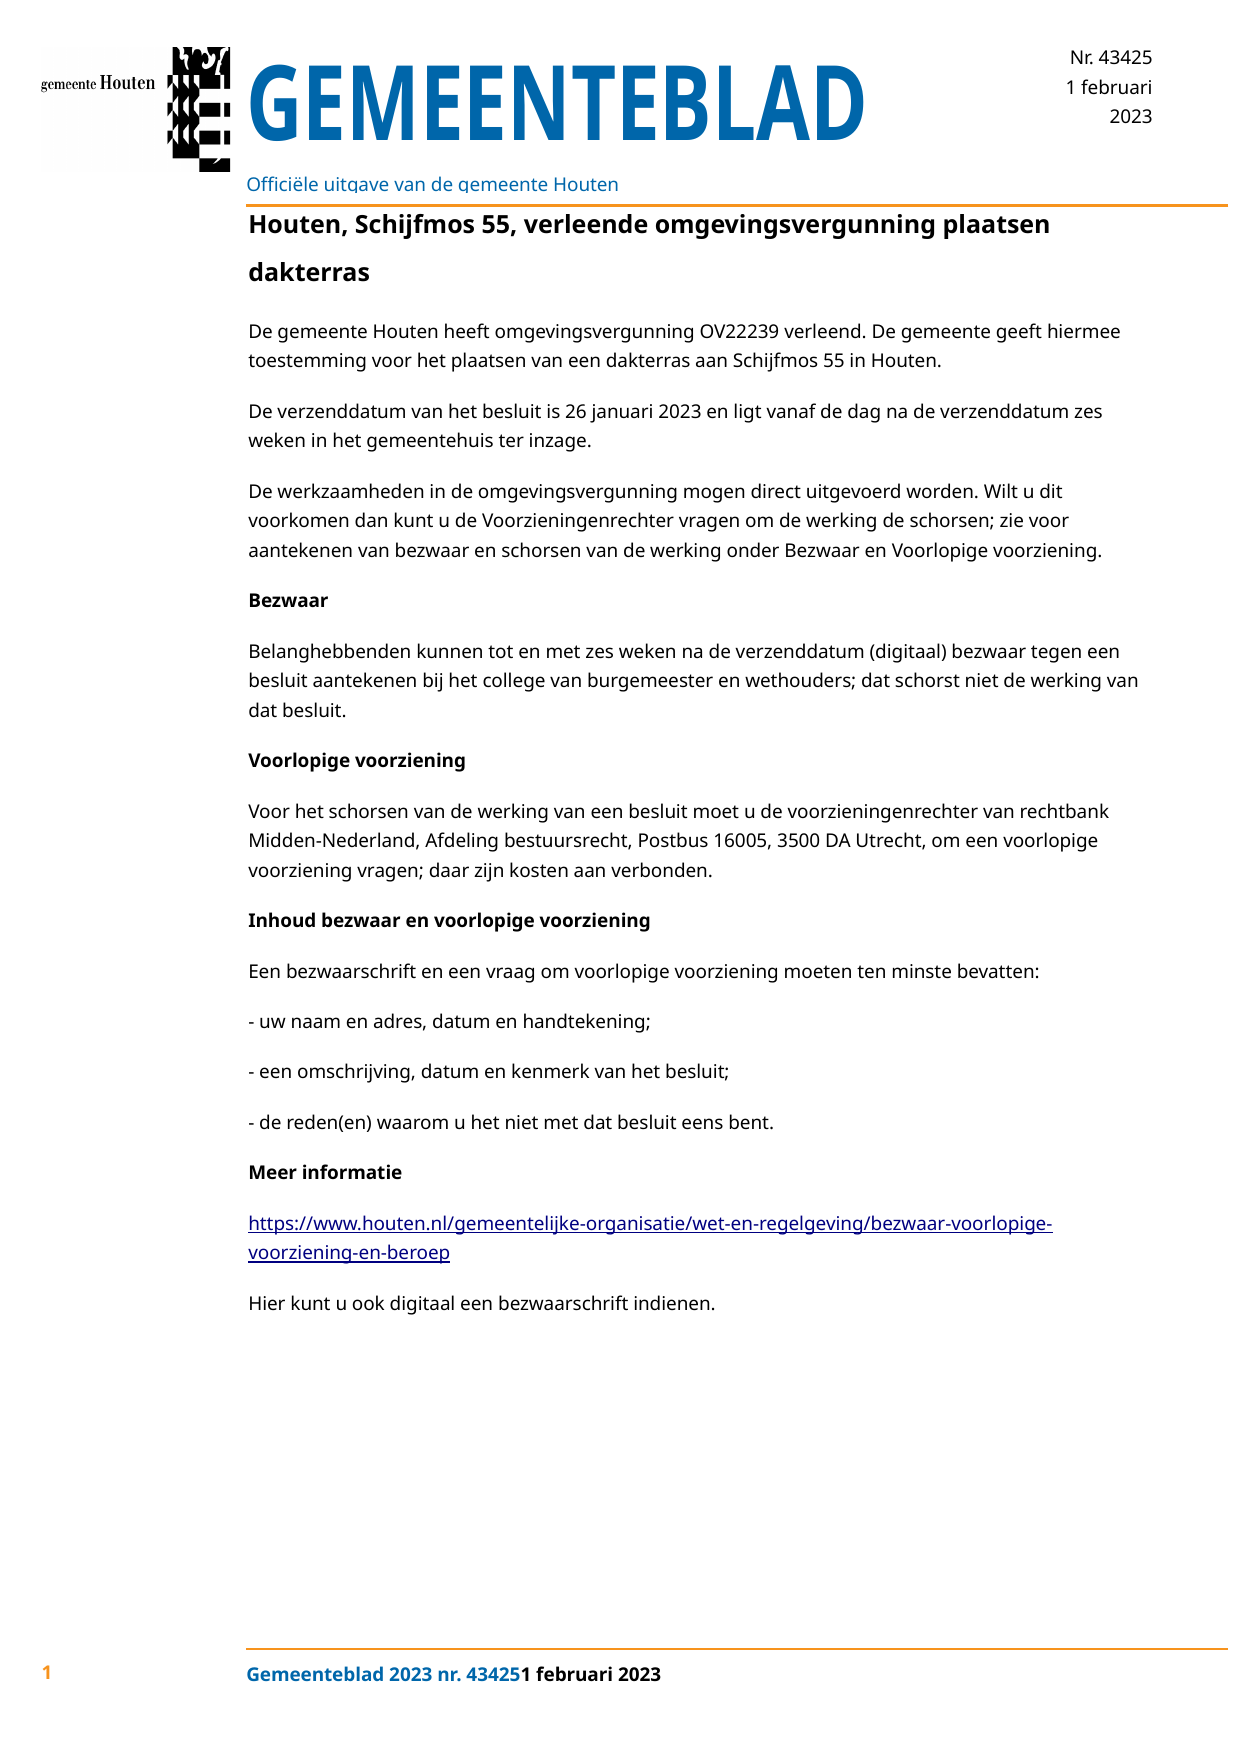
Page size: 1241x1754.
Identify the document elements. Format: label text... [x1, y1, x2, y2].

text Houten, Schijfmos 55, verleende omgevingsvergunning plaatsen dakterras [248, 207, 1152, 288]
text De gemeente Houten heeft omgevingsvergunning OV22239 verleend. De gemeente geeft hiermee toestemming voor het plaatsen van een dakterras aan Schijfmos 55 in Houten. [248, 318, 1152, 373]
text Inhoud bezwaar en voorlopige voorziening [248, 907, 1152, 933]
text - een omschrijving, datum en kenmerk van het besluit; [248, 1059, 1152, 1084]
text Hier kunt u ook digitaal een bezwaarschrift indienen. [248, 1290, 1152, 1316]
text Voor het schorsen van de werking van een besluit moet u de voorzieningenrechter van rechtbank Midden-Nederland, Afdeling bestuursrecht, Postbus 16005, 3500 DA Utrecht, om een voorlopige voorziening vragen; daar zijn kosten aan verbonden. [248, 798, 1152, 883]
text - uw naam en adres, datum en handtekening; [248, 1008, 1152, 1034]
text Belanghebbenden kunnen tot en met zes weken na de verzenddatum (digitaal) bezwaar tegen een besluit aantekenen bij het college van burgemeester en wethouders; dat schorst niet de werking van dat besluit. [248, 638, 1152, 723]
text Meer informatie [248, 1159, 1152, 1185]
text Bezwaar [248, 587, 1152, 613]
text - de reden(en) waarom u het niet met dat besluit eens bent. [248, 1109, 1152, 1135]
text De verzenddatum van het besluit is 26 januari 2023 en ligt vanaf de dag na de verzenddatum zes weken in het gemeentehuis ter inzage. [248, 398, 1152, 453]
text Een bezwaarschrift en een vraag om voorlopige voorziening moeten ten minste bevatten: [248, 958, 1152, 984]
picture [41, 47, 231, 172]
text De werkzaamheden in de omgevingsvergunning mogen direct uitgevoerd worden. Wilt u dit voorkomen dan kunt u de Voorzieningenrechter vragen om de werking de schorsen; zie voor aantekenen van bezwaar en schorsen van de werking onder Bezwaar en Voorlopige voorziening. [248, 478, 1152, 563]
text https://www.houten.nl/gemeentelijke-organisatie/wet-en-regelgeving/bezwaar-voorlopige-voorziening-en-beroep [248, 1210, 1152, 1265]
text Voorlopige voorziening [248, 747, 1152, 773]
